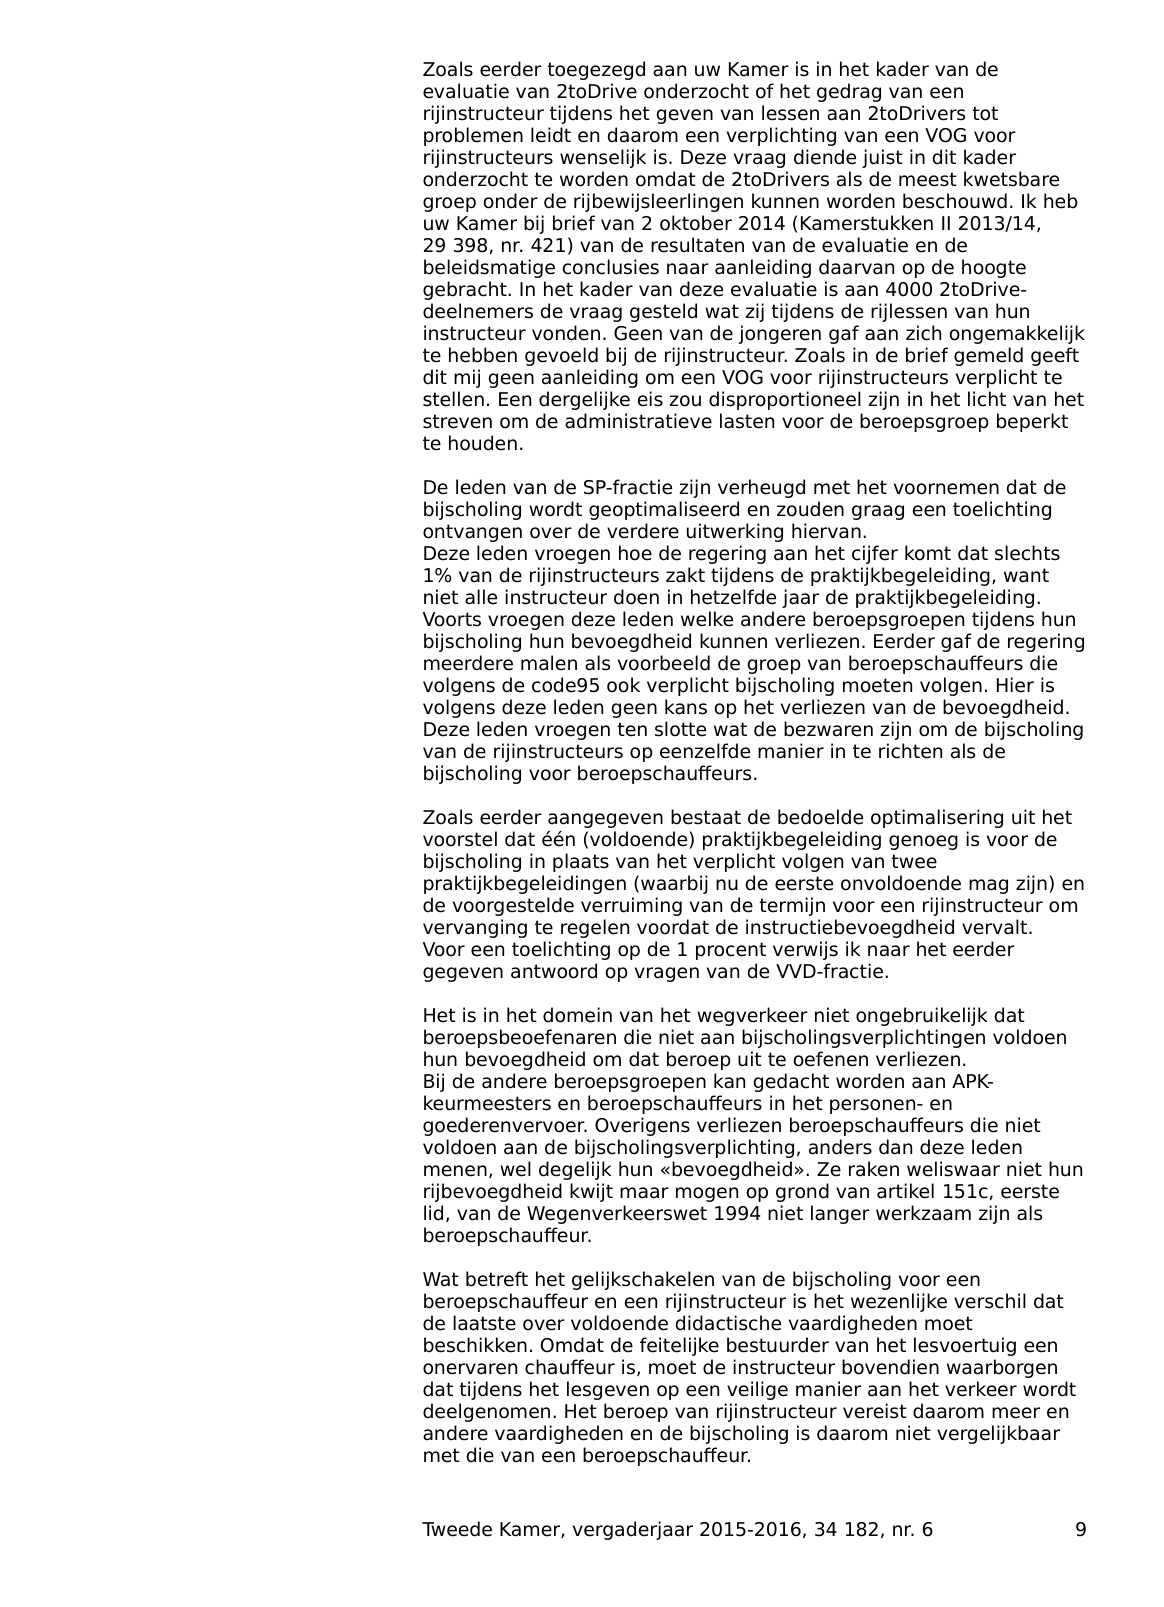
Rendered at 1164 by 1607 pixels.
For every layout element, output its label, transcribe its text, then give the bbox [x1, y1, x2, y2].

text Zoals eerder aangegeven bestaat de bedoelde optimalisering uit het voorstel dat één (voldoende) praktijkbegeleiding genoeg is voor de bijscholing in plaats van het verplicht volgen van twee praktijkbegeleidingen (waarbij nu de eerste onvoldoende mag zijn) en de voorgestelde verruiming van de termijn voor een rijinstructeur om vervanging te regelen voordat de instructiebevoegdheid vervalt. [422, 807, 1087, 939]
text Wat betreft het gelijkschakelen van de bijscholing voor een beroepschauffeur en een rijinstructeur is het wezenlijke verschil dat de laatste over voldoende didactische vaardigheden moet beschikken. Omdat de feitelijke bestuurder van het lesvoertuig een onervaren chauffeur is, moet de instructeur bovendien waarborgen dat tijdens het lesgeven op een veilige manier aan het verkeer wordt deelgenomen. Het beroep van rijinstructeur vereist daarom meer en andere vaardigheden en de bijscholing is daarom niet vergelijkbaar met die van een beroepschauffeur. [422, 1269, 1087, 1467]
text Deze leden vroegen hoe de regering aan het cijfer komt dat slechts 1% van de rijinstructeurs zakt tijdens de praktijkbegeleiding, want niet alle instructeur doen in hetzelfde jaar de praktijkbegeleiding. [422, 543, 1087, 609]
text Voor een toelichting op de 1 procent verwijs ik naar het eerder gegeven antwoord op vragen van de VVD-fractie. [422, 939, 1087, 983]
text De leden van de SP-fractie zijn verheugd met het voornemen dat de bijscholing wordt geoptimaliseerd en zouden graag een toelichting ontvangen over de verdere uitwerking hiervan. [422, 477, 1087, 543]
text Voorts vroegen deze leden welke andere beroepsgroepen tijdens hun bijscholing hun bevoegdheid kunnen verliezen. Eerder gaf de regering meerdere malen als voorbeeld de groep van beroepschauffeurs die volgens de code95 ook verplicht bijscholing moeten volgen. Hier is volgens deze leden geen kans op het verliezen van de bevoegdheid. [422, 609, 1087, 719]
text Deze leden vroegen ten slotte wat de bezwaren zijn om de bijscholing van de rijinstructeurs op eenzelfde manier in te richten als de bijscholing voor beroepschauffeurs. [422, 719, 1087, 784]
text Het is in het domein van het wegverkeer niet ongebruikelijk dat beroepsbeoefenaren die niet aan bijscholingsverplichtingen voldoen hun bevoegdheid om dat beroep uit te oefenen verliezen. [422, 1005, 1087, 1071]
text Zoals eerder toegezegd aan uw Kamer is in het kader van de evaluatie van 2toDrive onderzocht of het gedrag van een rijinstructeur tijdens het geven van lessen aan 2toDrivers tot problemen leidt en daarom een verplichting van een VOG voor rijinstructeurs wenselijk is. Deze vraag diende juist in dit kader onderzocht te worden omdat de 2toDrivers als de meest kwetsbare groep onder de rijbewijsleerlingen kunnen worden beschouwd. Ik heb uw Kamer bij brief van 2 oktober 2014 (Kamerstukken II 2013/14, 29 398, nr. 421) van de resultaten van de evaluatie en de beleidsmatige conclusies naar aanleiding daarvan op de hoogte gebracht. In het kader van deze evaluatie is aan 4000 2toDrive-deelnemers de vraag gesteld wat zij tijdens de rijlessen van hun instructeur vonden. Geen van de jongeren gaf aan zich ongemakkelijk te hebben gevoeld bij de rijinstructeur. Zoals in de brief gemeld geeft dit mij geen aanleiding om een VOG voor rijinstructeurs verplicht te stellen. Een dergelijke eis zou disproportioneel zijn in het licht van het streven om de administratieve lasten voor de beroepsgroep beperkt te houden. [422, 59, 1087, 455]
text Bij de andere beroepsgroepen kan gedacht worden aan APK-keurmeesters en beroepschauffeurs in het personen- en goederenvervoer. Overigens verliezen beroepschauffeurs die niet voldoen aan de bijscholingsverplichting, anders dan deze leden menen, wel degelijk hun «bevoegdheid». Ze raken weliswaar niet hun rijbevoegdheid kwijt maar mogen op grond van artikel 151c, eerste lid, van de Wegenverkeerswet 1994 niet langer werkzaam zijn als beroepschauffeur. [422, 1071, 1087, 1247]
